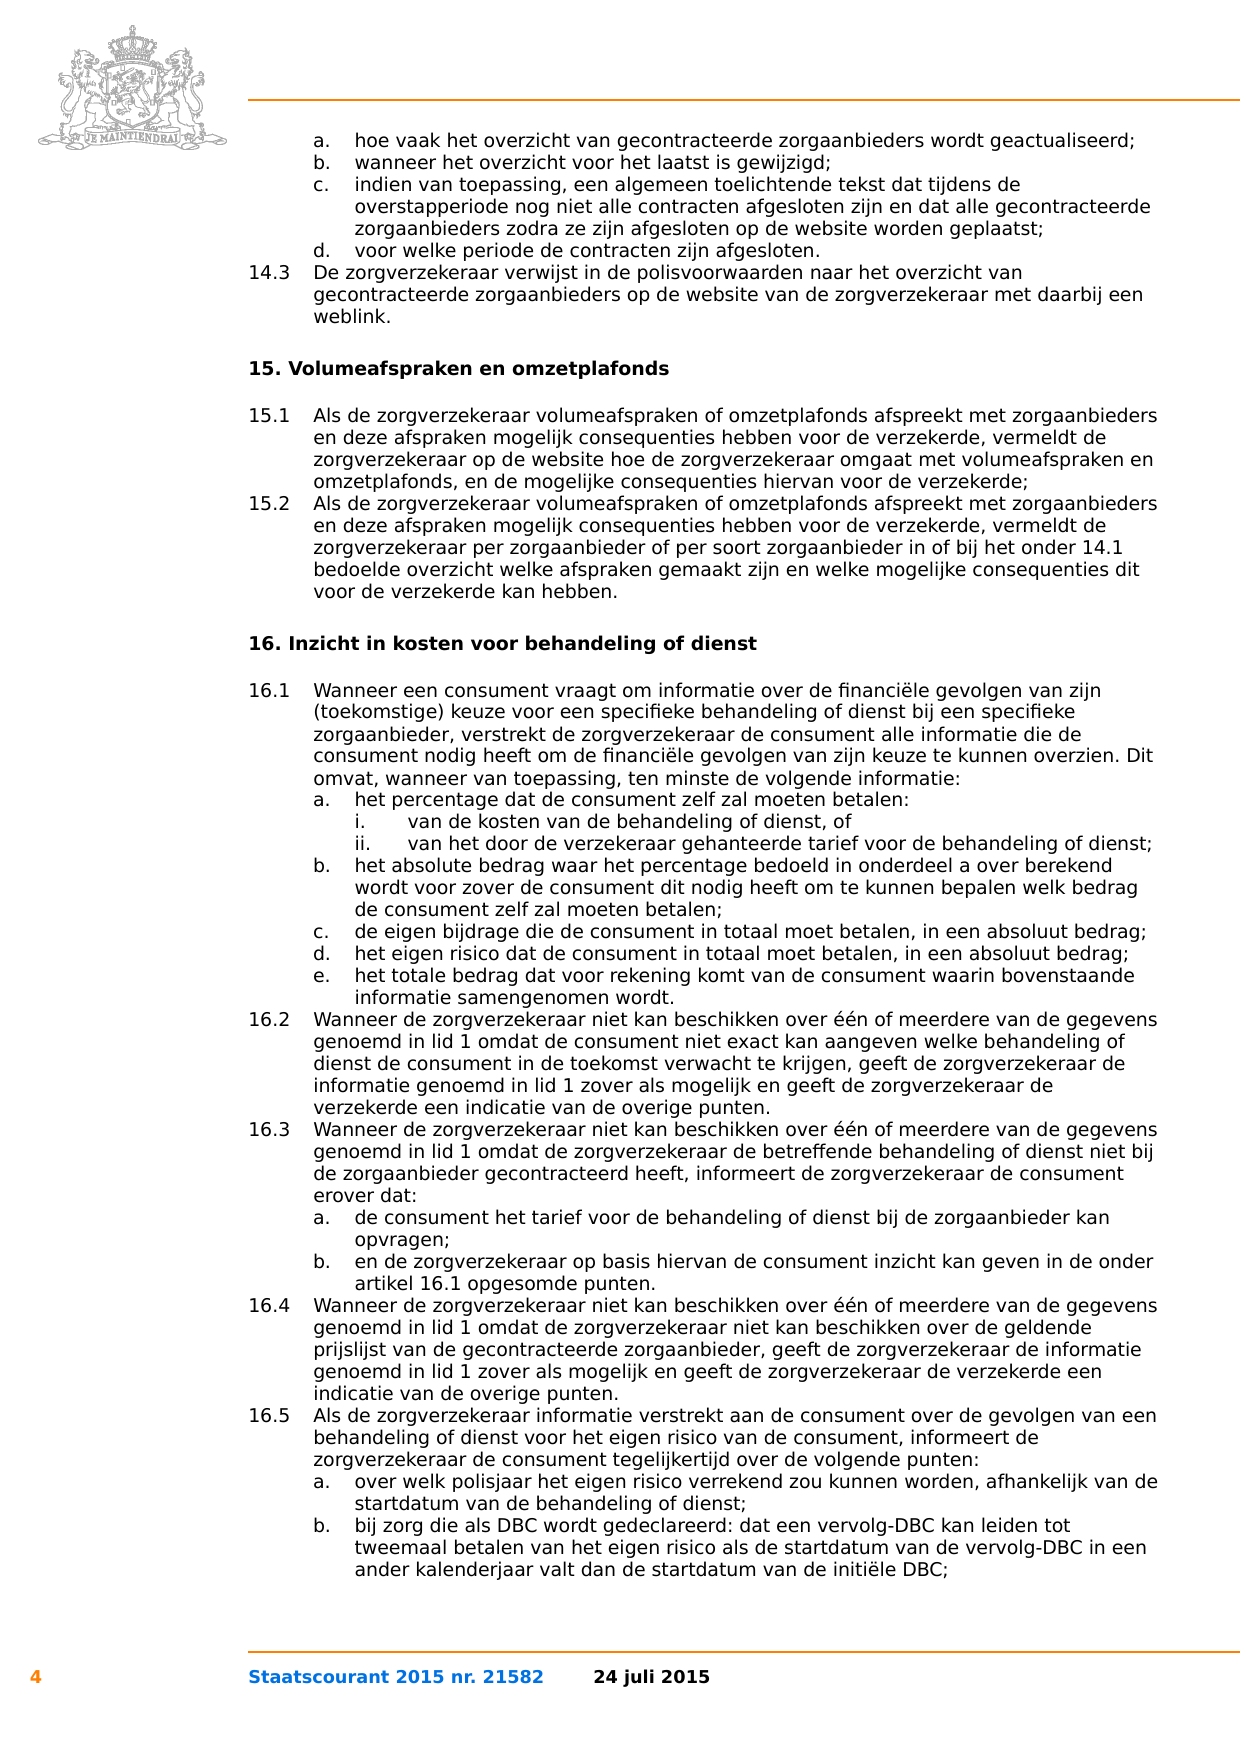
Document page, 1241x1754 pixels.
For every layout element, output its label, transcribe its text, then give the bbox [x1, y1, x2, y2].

text a. hoe vaak het overzicht van gecontracteerde zorgaanbieders wordt geactualiseerd; [313, 130, 1163, 152]
subtitle 15. Volumeafspraken en omzetplafonds [248, 358, 1163, 380]
text b. wanneer het overzicht voor het laatst is gewijzigd; [313, 152, 1163, 174]
text ii. van het door de verzekeraar gehanteerde tarief voor de behandeling of dienst; [354, 833, 1163, 855]
text 15.1 Als de zorgverzekeraar volumeafspraken of omzetplafonds afspreekt met zorgaanbieders en deze afspraken mogelijk consequenties hebben voor de verzekerde, vermeldt de zorgverzekeraar op de website hoe de zorgverzekeraar omgaat met volumeafspraken en omzetplafonds, en de mogelijke consequenties hiervan voor de verzekerde; [248, 405, 1163, 493]
text 14.3 De zorgverzekeraar verwijst in de polisvoorwaarden naar het overzicht van gecontracteerde zorgaanbieders op de website van de zorgverzekeraar met daarbij een weblink. [248, 262, 1163, 328]
text 16.2 Wanneer de zorgverzekeraar niet kan beschikken over één of meerdere van de gegevens genoemd in lid 1 omdat de consument niet exact kan aangeven welke behandeling of dienst de consument in de toekomst verwacht te krijgen, geeft de zorgverzekeraar de informatie genoemd in lid 1 zover als mogelijk en geeft de zorgverzekeraar de verzekerde een indicatie van de overige punten. [248, 1009, 1163, 1119]
text 16.3 Wanneer de zorgverzekeraar niet kan beschikken over één of meerdere van de gegevens genoemd in lid 1 omdat de zorgverzekeraar de betreffende behandeling of dienst niet bij de zorgaanbieder gecontracteerd heeft, informeert de zorgverzekeraar de consument erover dat: [248, 1119, 1163, 1207]
text a. over welk polisjaar het eigen risico verrekend zou kunnen worden, afhankelijk van de startdatum van de behandeling of dienst; [313, 1471, 1163, 1515]
text c. indien van toepassing, een algemeen toelichtende tekst dat tijdens de overstapperiode nog niet alle contracten afgesloten zijn en dat alle gecontracteerde zorgaanbieders zodra ze zijn afgesloten op de website worden geplaatst; [313, 174, 1163, 240]
text c. de eigen bijdrage die de consument in totaal moet betalen, in een absoluut bedrag; [313, 921, 1163, 943]
text b. en de zorgverzekeraar op basis hiervan de consument inzicht kan geven in de onder artikel 16.1 opgesomde punten. [313, 1251, 1163, 1295]
text i. van de kosten van de behandeling of dienst, of [354, 811, 1163, 833]
subtitle 16. Inzicht in kosten voor behandeling of dienst [248, 632, 1163, 654]
text a. het percentage dat de consument zelf zal moeten betalen: [313, 789, 1163, 811]
picture [38, 25, 227, 150]
text d. het eigen risico dat de consument in totaal moet betalen, in een absoluut bedrag; [313, 943, 1163, 965]
text 16.4 Wanneer de zorgverzekeraar niet kan beschikken over één of meerdere van de gegevens genoemd in lid 1 omdat de zorgverzekeraar niet kan beschikken over de geldende prijslijst van de gecontracteerde zorgaanbieder, geeft de zorgverzekeraar de informatie genoemd in lid 1 zover als mogelijk en geeft de zorgverzekeraar de verzekerde een indicatie van de overige punten. [248, 1295, 1163, 1405]
text b. het absolute bedrag waar het percentage bedoeld in onderdeel a over berekend wordt voor zover de consument dit nodig heeft om te kunnen bepalen welk bedrag de consument zelf zal moeten betalen; [313, 855, 1163, 921]
text d. voor welke periode de contracten zijn afgesloten. [313, 240, 1163, 262]
text a. de consument het tarief voor de behandeling of dienst bij de zorgaanbieder kan opvragen; [313, 1207, 1163, 1251]
text 16.5 Als de zorgverzekeraar informatie verstrekt aan de consument over de gevolgen van een behandeling of dienst voor het eigen risico van de consument, informeert de zorgverzekeraar de consument tegelijkertijd over de volgende punten: [248, 1405, 1163, 1471]
text b. bij zorg die als DBC wordt gedeclareerd: dat een vervolg-DBC kan leiden tot tweemaal betalen van het eigen risico als de startdatum van de vervolg-DBC in een ander kalenderjaar valt dan de startdatum van de initiële DBC; [313, 1515, 1163, 1581]
text e. het totale bedrag dat voor rekening komt van de consument waarin bovenstaande informatie samengenomen wordt. [313, 965, 1163, 1009]
text 16.1 Wanneer een consument vraagt om informatie over de financiële gevolgen van zijn (toekomstige) keuze voor een specifieke behandeling of dienst bij een specifieke zorgaanbieder, verstrekt de zorgverzekeraar de consument alle informatie die de consument nodig heeft om de financiële gevolgen van zijn keuze te kunnen overzien. Dit omvat, wanneer van toepassing, ten minste de volgende informatie: [248, 679, 1163, 789]
text 15.2 Als de zorgverzekeraar volumeafspraken of omzetplafonds afspreekt met zorgaanbieders en deze afspraken mogelijk consequenties hebben voor de verzekerde, vermeldt de zorgverzekeraar per zorgaanbieder of per soort zorgaanbieder in of bij het onder 14.1 bedoelde overzicht welke afspraken gemaakt zijn en welke mogelijke consequenties dit voor de verzekerde kan hebben. [248, 493, 1163, 602]
